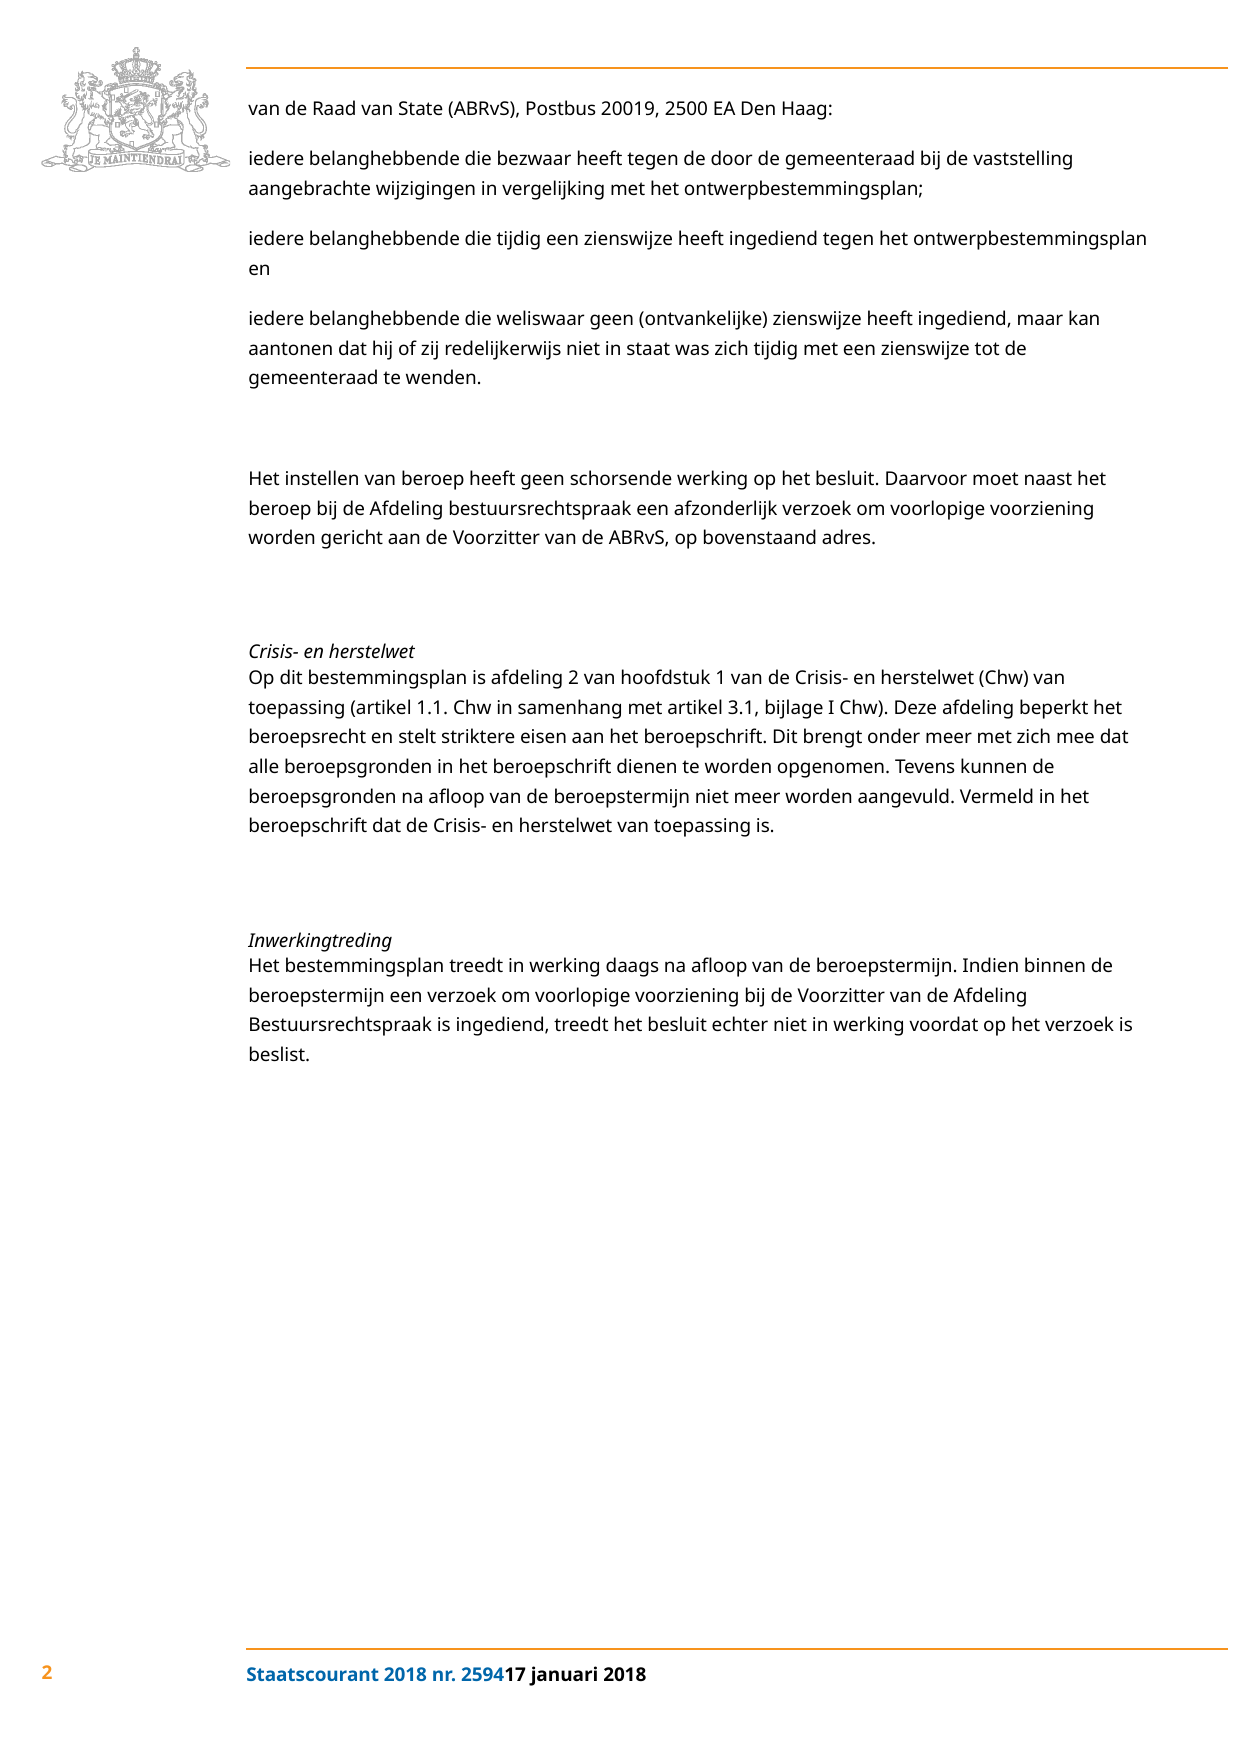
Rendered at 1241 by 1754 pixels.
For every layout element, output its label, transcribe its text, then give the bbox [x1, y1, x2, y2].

text Op dit bestemmingsplan is afdeling 2 van hoofdstuk 1 van de Crisis- en herstelwet (Chw) van toepassing (artikel 1.1. Chw in samenhang met artikel 3.1, bijlage I Chw). Deze afdeling beperkt het beroepsrecht en stelt striktere eisen aan het beroepschrift. Dit brengt onder meer met zich mee dat alle beroepsgronden in het beroepschrift dienen te worden opgenomen. Tevens kunnen de beroepsgronden na afloop van de beroepstermijn niet meer worden aangevuld. Vermeld in het beroepschrift dat de Crisis- en herstelwet van toepassing is. [248, 664, 1152, 838]
text Het instellen van beroep heeft geen schorsende werking op het besluit. Daarvoor moet naast het beroep bij de Afdeling bestuursrechtspraak een afzonderlijk verzoek om voorlopige voorziening worden gericht aan de Voorzitter van de ABRvS, op bovenstaand adres. [248, 465, 1152, 550]
text iedere belanghebbende die weliswaar geen (ontvankelijke) zienswijze heeft ingediend, maar kan aantonen dat hij of zij redelijkerwijs niet in staat was zich tijdig met een zienswijze tot de gemeenteraad te wenden. [248, 305, 1152, 390]
text Inwerkingtreding [248, 927, 1152, 952]
text Crisis- en herstelwet [248, 639, 1152, 664]
text van de Raad van State (ABRvS), Postbus 20019, 2500 EA Den Haag: [248, 95, 1152, 121]
text iedere belanghebbende die bezwaar heeft tegen de door de gemeenteraad bij de vaststelling aangebrachte wijzigingen in vergelijking met het ontwerpbestemmingsplan; [248, 145, 1152, 201]
text iedere belanghebbende die tijdig een zienswijze heeft ingediend tegen het ontwerpbestemmingsplan en [248, 225, 1152, 281]
text Het bestemmingsplan treedt in werking daags na afloop van de beroepstermijn. Indien binnen de beroepstermijn een verzoek om voorlopige voorziening bij de Voorzitter van de Afdeling Bestuursrechtspraak is ingediend, treedt het besluit echter niet in werking voordat op het verzoek is beslist. [248, 952, 1152, 1067]
picture [41, 47, 231, 172]
